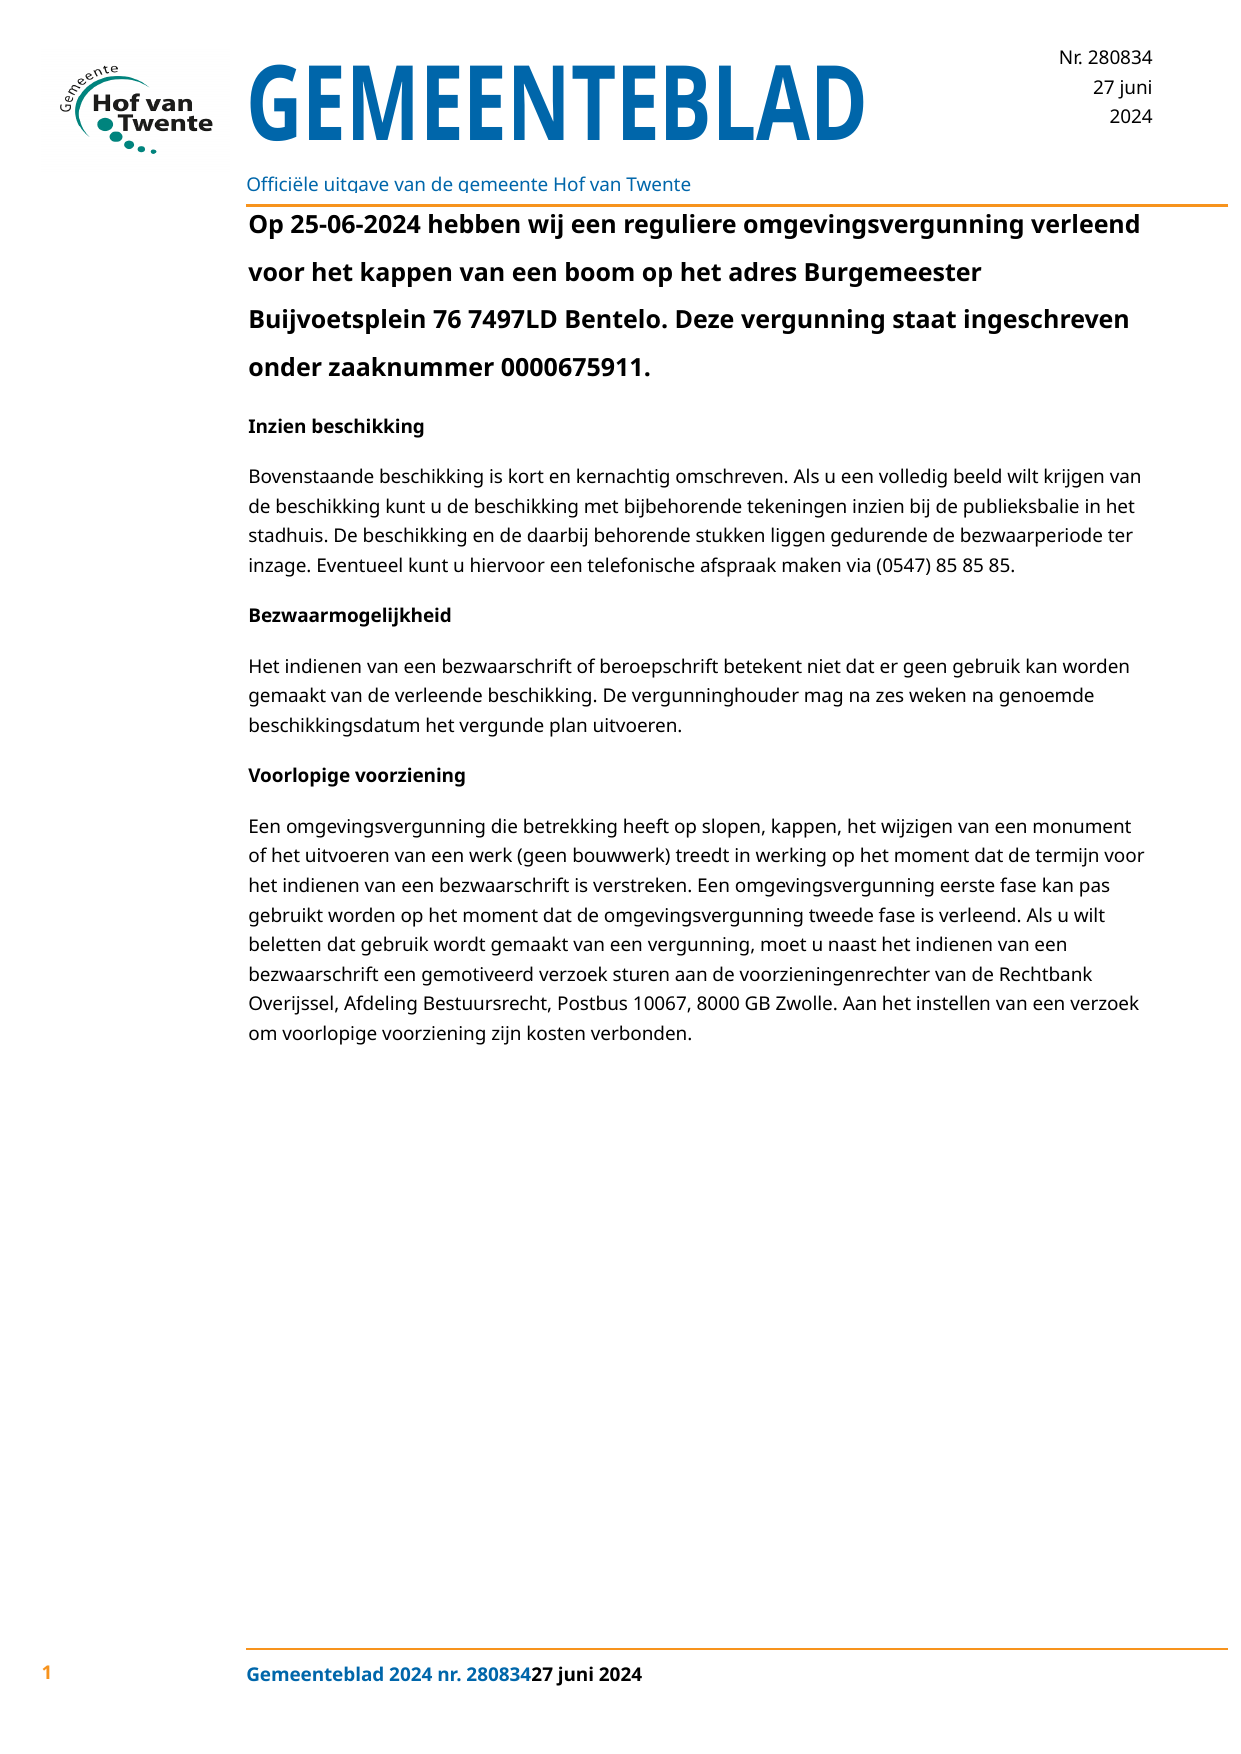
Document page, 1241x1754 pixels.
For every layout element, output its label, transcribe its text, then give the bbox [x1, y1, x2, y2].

text Voorlopige voorziening [248, 763, 1152, 788]
text Op 25-06-2024 hebben wij een reguliere omgevingsvergunning verleend voor het kappen van een boom op het adres Burgemeester Buijvoetsplein 76 7497LD Bentelo. Deze vergunning staat ingeschreven onder zaaknummer 0000675911. [248, 207, 1152, 384]
picture [41, 47, 231, 172]
text Een omgevingsvergunning die betrekking heeft op slopen, kappen, het wijzigen van een monument of het uitvoeren van een werk (geen bouwwerk) treedt in werking op het moment dat de termijn voor het indienen van een bezwaarschrift is verstreken. Een omgevingsvergunning eerste fase kan pas gebruikt worden op het moment dat de omgevingsvergunning tweede fase is verleend. Als u wilt beletten dat gebruik wordt gemaakt van een vergunning, moet u naast het indienen van een bezwaarschrift een gemotiveerd verzoek sturen aan de voorzieningenrechter van de Rechtbank Overijssel, Afdeling Bestuursrecht, Postbus 10067, 8000 GB Zwolle. Aan het instellen van een verzoek om voorlopige voorziening zijn kosten verbonden. [248, 813, 1152, 1046]
text Inzien beschikking [248, 413, 1152, 439]
text Bezwaarmogelijkheid [248, 603, 1152, 628]
text Bovenstaande beschikking is kort en kernachtig omschreven. Als u een volledig beeld wilt krijgen van de beschikking kunt u de beschikking met bijbehorende tekeningen inzien bij de publieksbalie in het stadhuis. De beschikking en de daarbij behorende stukken liggen gedurende de bezwaarperiode ter inzage. Eventueel kunt u hiervoor een telefonische afspraak maken via (0547) 85 85 85. [248, 463, 1152, 578]
text Het indienen van een bezwaarschrift of beroepschrift betekent niet dat er geen gebruik kan worden gemaakt van de verleende beschikking. De vergunninghouder mag na zes weken na genoemde beschikkingsdatum het vergunde plan uitvoeren. [248, 653, 1152, 738]
